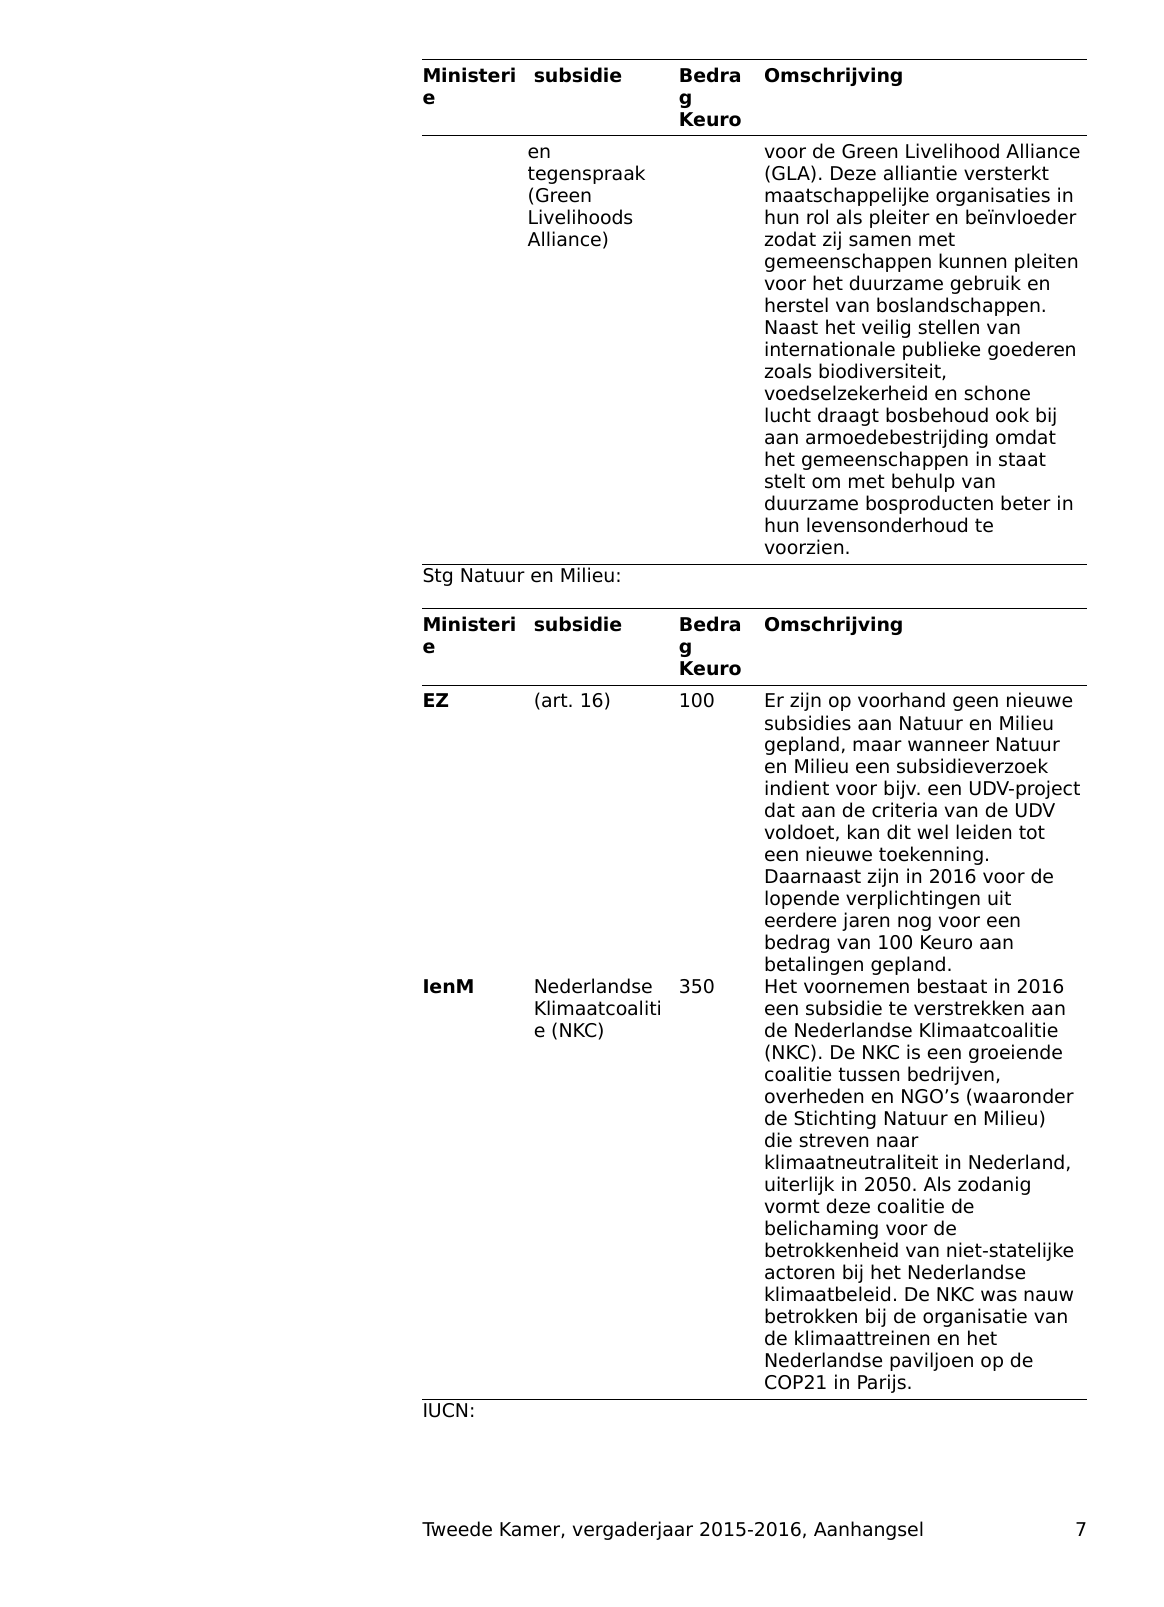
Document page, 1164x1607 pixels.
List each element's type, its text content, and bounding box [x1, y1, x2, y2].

table_cell 350 [673, 976, 758, 1398]
table_cell en tegenspraak (Green Livelihoods Alliance) [528, 136, 673, 563]
table_header Bedrag Keuro [673, 609, 758, 685]
table_header Omschrijving [758, 609, 1087, 685]
table_cell Er zijn op voorhand geen nieuwe subsidies aan Natuur en Milieu gepland, maar wanneer Natuur en Milieu een subsidieverzoek indient voor bijv. een UDV-project dat aan de criteria van de UDV voldoet, kan dit wel leiden tot een nieuwe toekenning. Daarnaast zijn in 2016 voor de lopende verplichtingen uit eerdere jaren nog voor een bedrag van 100 Keuro aan betalingen gepland. [758, 686, 1087, 976]
table_cell Het voornemen bestaat in 2016 een subsidie te verstrekken aan de Nederlandse Klimaatcoalitie (NKC). De NKC is een groeiende coalitie tussen bedrijven, overheden en NGO’s (waaronder de Stichting Natuur en Milieu) die streven naar klimaatneutraliteit in Nederland, uiterlijk in 2050. Als zodanig vormt deze coalitie de belichaming voor de betrokkenheid van niet-statelijke actoren bij het Nederlandse klimaatbeleid. De NKC was nauw betrokken bij de organisatie van de klimaattreinen en het Nederlandse paviljoen op de COP21 in Parijs. [758, 976, 1087, 1398]
table_cell 100 [673, 686, 758, 976]
table_cell (art. 16) [528, 686, 673, 976]
table_header Ministerie [422, 609, 527, 685]
table_cell EZ [422, 686, 527, 976]
table_header Bedrag Keuro [673, 60, 758, 135]
text IUCN: [422, 1400, 1087, 1421]
table_cell voor de Green Livelihood Alliance (GLA). Deze alliantie versterkt maatschappelijke organisaties in hun rol als pleiter en beïnvloeder zodat zij samen met gemeenschappen kunnen pleiten voor het duurzame gebruik en herstel van boslandschappen. Naast het veilig stellen van internationale publieke goederen zoals biodiversiteit, voedselzekerheid en schone lucht draagt bosbehoud ook bij aan armoedebestrijding omdat het gemeenschappen in staat stelt om met behulp van duurzame bosproducten beter in hun levensonderhoud te voorzien. [758, 136, 1087, 563]
table_header Omschrijving [758, 60, 1087, 135]
table_cell Nederlandse Klimaatcoalitie (NKC) [528, 976, 673, 1398]
table_header subsidie [528, 609, 673, 685]
table_header subsidie [528, 60, 673, 135]
table_cell [673, 136, 758, 563]
table_cell [422, 136, 527, 563]
text Stg Natuur en Milieu: [422, 565, 1087, 586]
table_header Ministerie [422, 60, 527, 135]
table_cell IenM [422, 976, 527, 1398]
